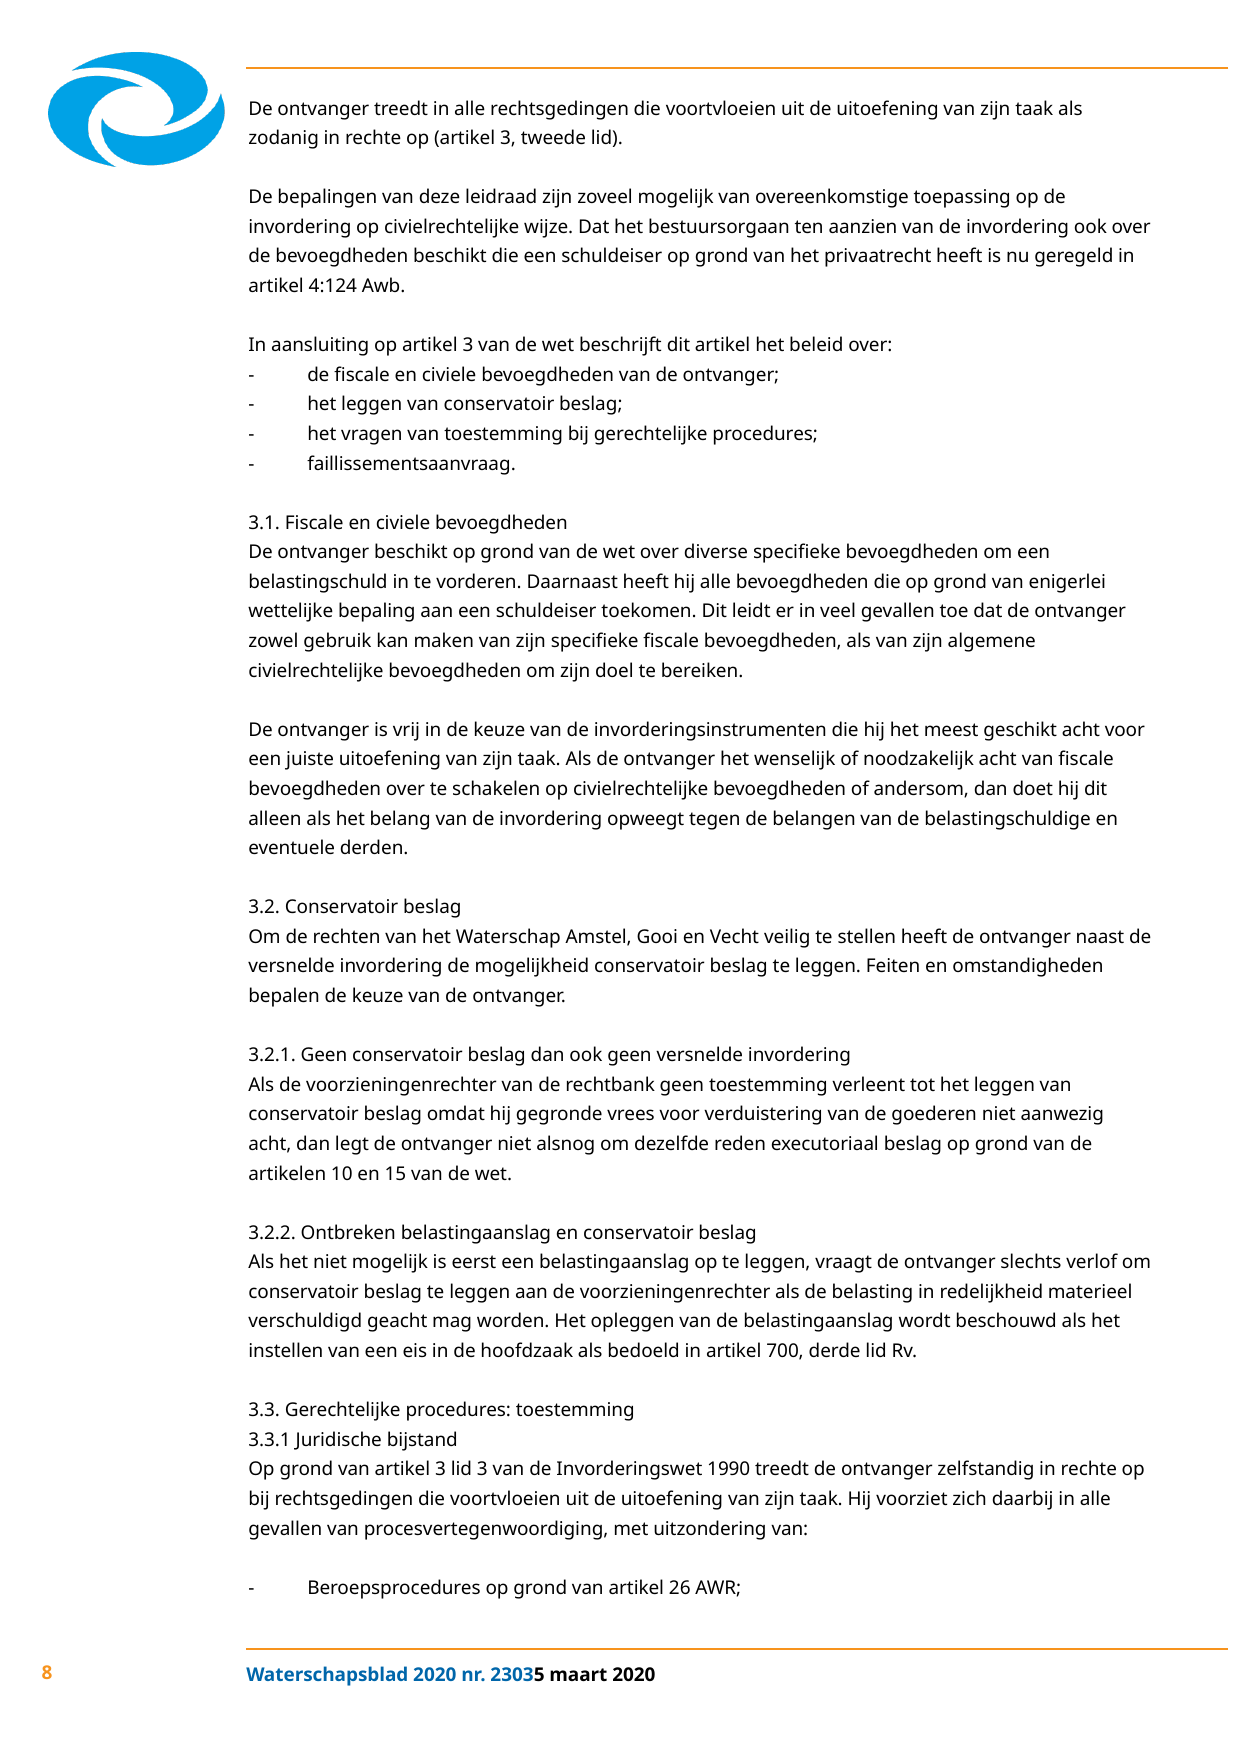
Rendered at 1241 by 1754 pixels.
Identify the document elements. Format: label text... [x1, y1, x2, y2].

list de fiscale en civiele bevoegdheden van de ontvanger; [248, 361, 1152, 387]
text 3.1. Fiscale en civiele bevoegdheden [248, 509, 1152, 535]
text 3.3. Gerechtelijke procedures: toestemming [248, 1396, 1152, 1422]
text Op grond van artikel 3 lid 3 van de Invorderingswet 1990 treedt de ontvanger zelfstandig in rechte op bij rechtsgedingen die voortvloeien uit de uitoefening van zijn taak. Hij voorziet zich daarbij in alle gevallen van procesvertegenwoordiging, met uitzondering van: [248, 1456, 1152, 1541]
text 3.2.1. Geen conservatoir beslag dan ook geen versnelde invordering [248, 1041, 1152, 1067]
text De ontvanger is vrij in de keuze van de invorderingsinstrumenten die hij het meest geschikt acht voor een juiste uitoefening van zijn taak. Als de ontvanger het wenselijk of noodzakelijk acht van fiscale bevoegdheden over te schakelen op civielrechtelijke bevoegdheden of andersom, dan doet hij dit alleen als het belang van de invordering opweegt tegen de belangen van de belastingschuldige en eventuele derden. [248, 716, 1152, 860]
list faillissementsaanvraag. [248, 450, 1152, 476]
text Als de voorzieningenrechter van de rechtbank geen toestemming verleent tot het leggen van conservatoir beslag omdat hij gegronde vrees voor verduistering van de goederen niet aanwezig acht, dan legt de ontvanger niet alsnog om dezelfde reden executoriaal beslag op grond van de artikelen 10 en 15 van de wet. [248, 1071, 1152, 1186]
text 3.2. Conservatoir beslag [248, 893, 1152, 919]
text 3.3.1 Juridische bijstand [248, 1426, 1152, 1452]
list het leggen van conservatoir beslag; [248, 391, 1152, 416]
text De bepalingen van deze leidraad zijn zoveel mogelijk van overeenkomstige toepassing op de invordering op civielrechtelijke wijze. Dat het bestuursorgaan ten aanzien van de invordering ook over de bevoegdheden beschikt die een schuldeiser op grond van het privaatrecht heeft is nu geregeld in artikel 4:124 Awb. [248, 183, 1152, 298]
text Als het niet mogelijk is eerst een belastingaanslag op te leggen, vraagt de ontvanger slechts verlof om conservatoir beslag te leggen aan de voorzieningenrechter als de belasting in redelijkheid materieel verschuldigd geacht mag worden. Het opleggen van de belastingaanslag wordt beschouwd als het instellen van een eis in de hoofdzaak als bedoeld in artikel 700, derde lid Rv. [248, 1248, 1152, 1363]
picture [41, 47, 231, 172]
text In aansluiting op artikel 3 van de wet beschrijft dit artikel het beleid over: [248, 331, 1152, 357]
text 3.2.2. Ontbreken belastingaanslag en conservatoir beslag [248, 1219, 1152, 1245]
text De ontvanger treedt in alle rechtsgedingen die voortvloeien uit de uitoefening van zijn taak als zodanig in rechte op (artikel 3, tweede lid). [248, 95, 1152, 150]
text Om de rechten van het Waterschap Amstel, Gooi en Vecht veilig te stellen heeft de ontvanger naast de versnelde invordering de mogelijkheid conservatoir beslag te leggen. Feiten en omstandigheden bepalen de keuze van de ontvanger. [248, 923, 1152, 1008]
list het vragen van toestemming bij gerechtelijke procedures; [248, 420, 1152, 446]
text De ontvanger beschikt op grond van de wet over diverse specifieke bevoegdheden om een belastingschuld in te vorderen. Daarnaast heeft hij alle bevoegdheden die op grond van enigerlei wettelijke bepaling aan een schuldeiser toekomen. Dit leidt er in veel gevallen toe dat de ontvanger zowel gebruik kan maken van zijn specifieke fiscale bevoegdheden, als van zijn algemene civielrechtelijke bevoegdheden om zijn doel te bereiken. [248, 538, 1152, 683]
list Beroepsprocedures op grond van artikel 26 AWR; [248, 1574, 1152, 1600]
